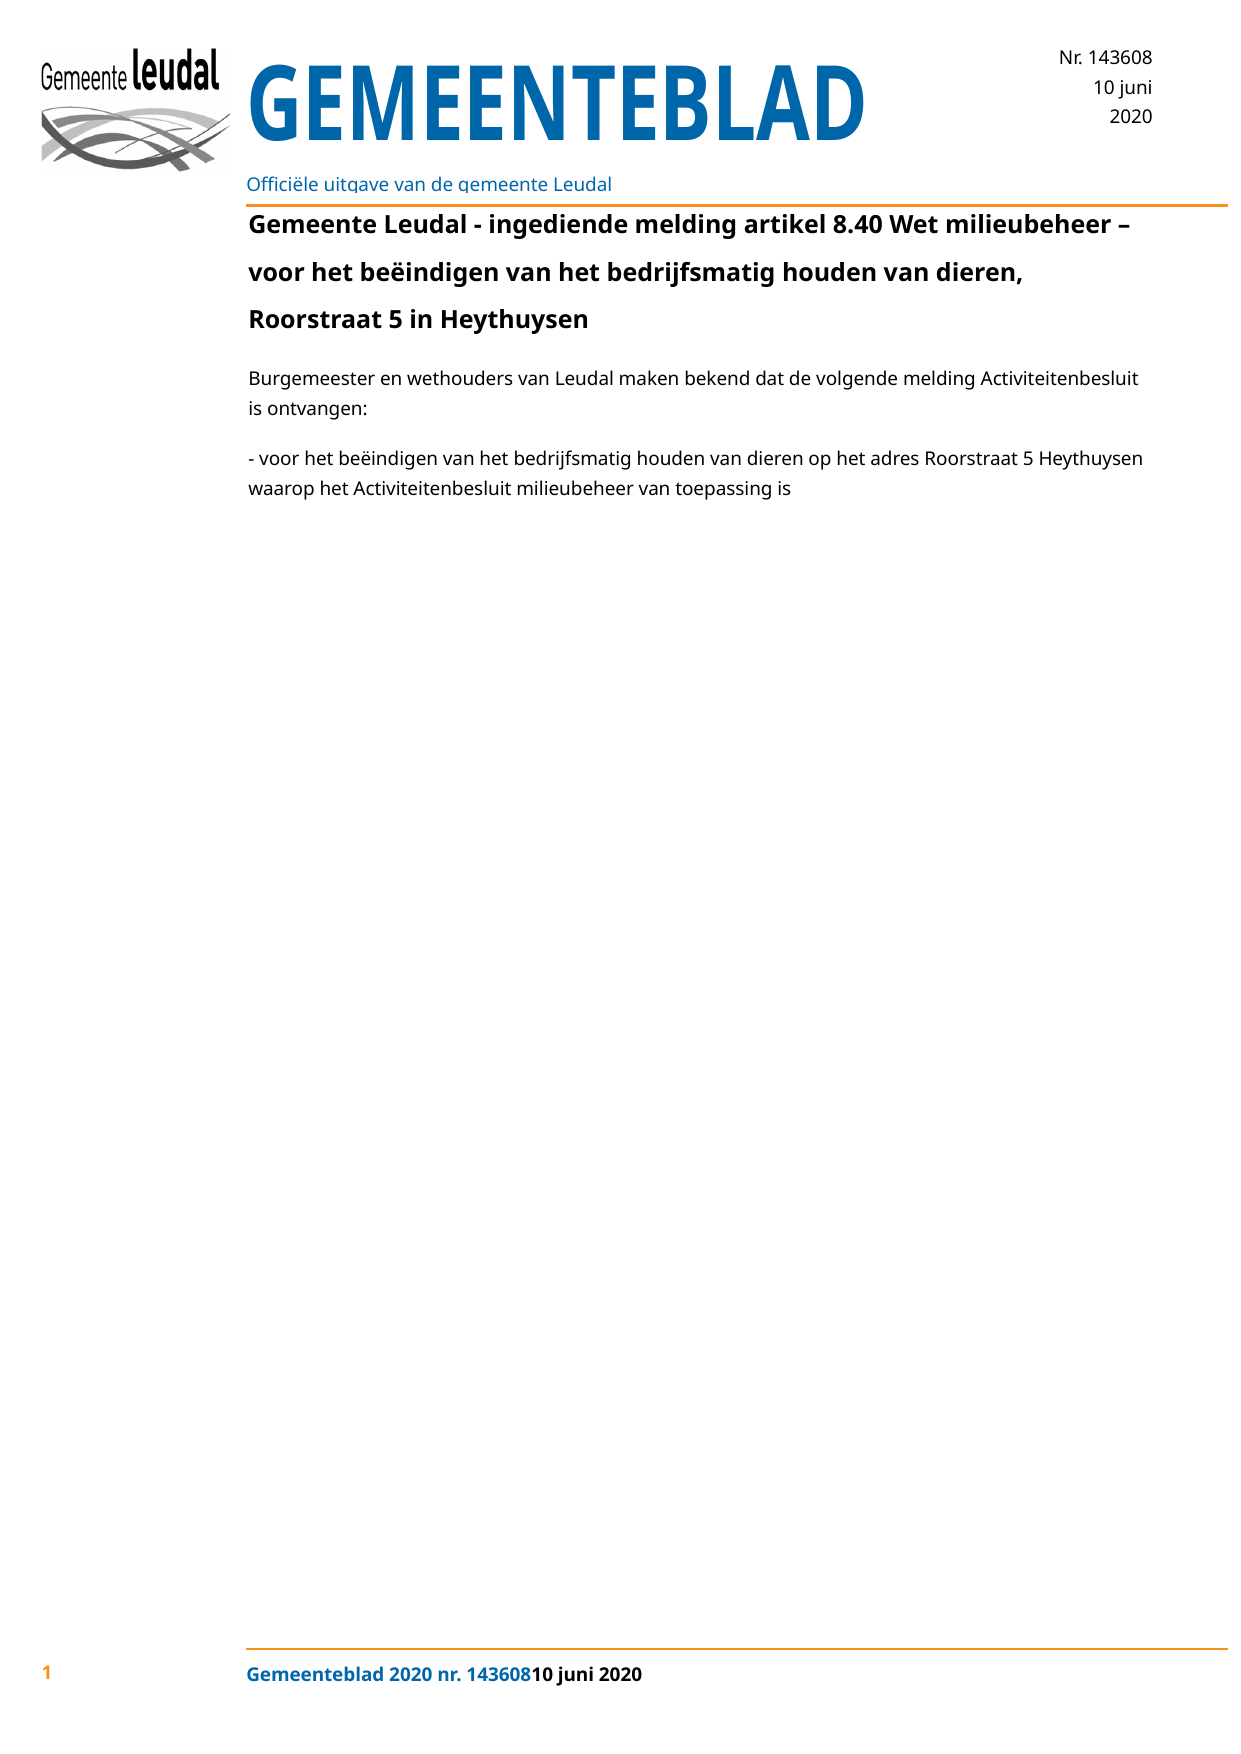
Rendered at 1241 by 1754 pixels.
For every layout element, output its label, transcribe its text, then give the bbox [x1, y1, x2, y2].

picture [41, 47, 231, 172]
text - voor het beëindigen van het bedrijfsmatig houden van dieren op het adres Roorstraat 5 Heythuysen waarop het Activiteitenbesluit milieubeheer van toepassing is [248, 446, 1152, 501]
text Burgemeester en wethouders van Leudal maken bekend dat de volgende melding Activiteitenbesluit is ontvangen: [248, 366, 1152, 421]
text Gemeente Leudal - ingediende melding artikel 8.40 Wet milieubeheer – voor het beëindigen van het bedrijfsmatig houden van dieren, Roorstraat 5 in Heythuysen [248, 207, 1152, 336]
